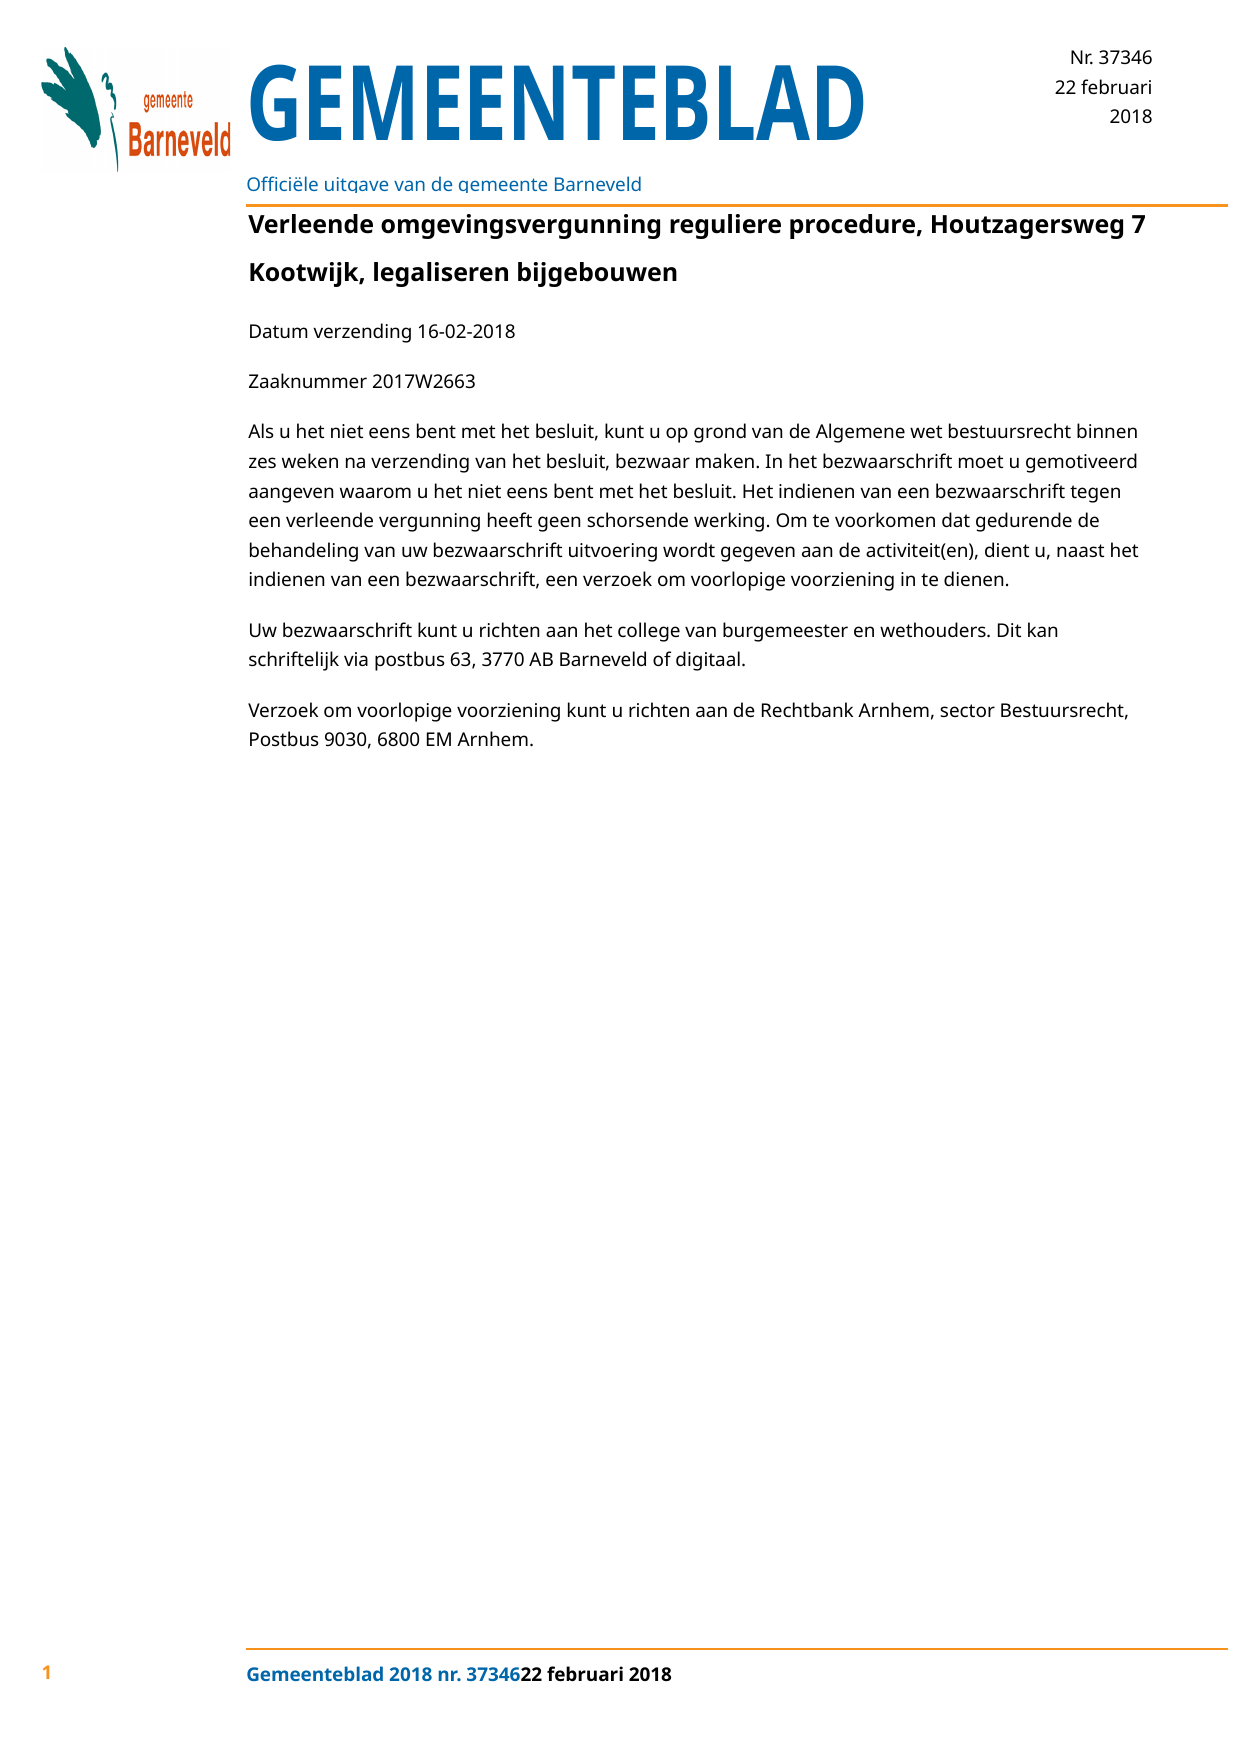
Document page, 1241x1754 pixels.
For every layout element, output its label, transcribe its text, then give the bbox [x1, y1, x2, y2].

text Zaaknummer 2017W2663 [248, 368, 1152, 394]
text Uw bezwaarschrift kunt u richten aan het college van burgemeester en wethouders. Dit kan schriftelijk via postbus 63, 3770 AB Barneveld of digitaal. [248, 617, 1152, 672]
text Als u het niet eens bent met het besluit, kunt u op grond van de Algemene wet bestuursrecht binnen zes weken na verzending van het besluit, bezwaar maken. In het bezwaarschrift moet u gemotiveerd aangeven waarom u het niet eens bent met het besluit. Het indienen van een bezwaarschrift tegen een verleende vergunning heeft geen schorsende werking. Om te voorkomen dat gedurende de behandeling van uw bezwaarschrift uitvoering wordt gegeven aan de activiteit(en), dient u, naast het indienen van een bezwaarschrift, een verzoek om voorlopige voorziening in te dienen. [248, 419, 1152, 592]
text Verzoek om voorlopige voorziening kunt u richten aan de Rechtbank Arnhem, sector Bestuursrecht, Postbus 9030, 6800 EM Arnhem. [248, 697, 1152, 752]
picture [41, 47, 231, 172]
text Verleende omgevingsvergunning reguliere procedure, Houtzagersweg 7 Kootwijk, legaliseren bijgebouwen [248, 207, 1152, 288]
text Datum verzending 16-02-2018 [248, 318, 1152, 344]
